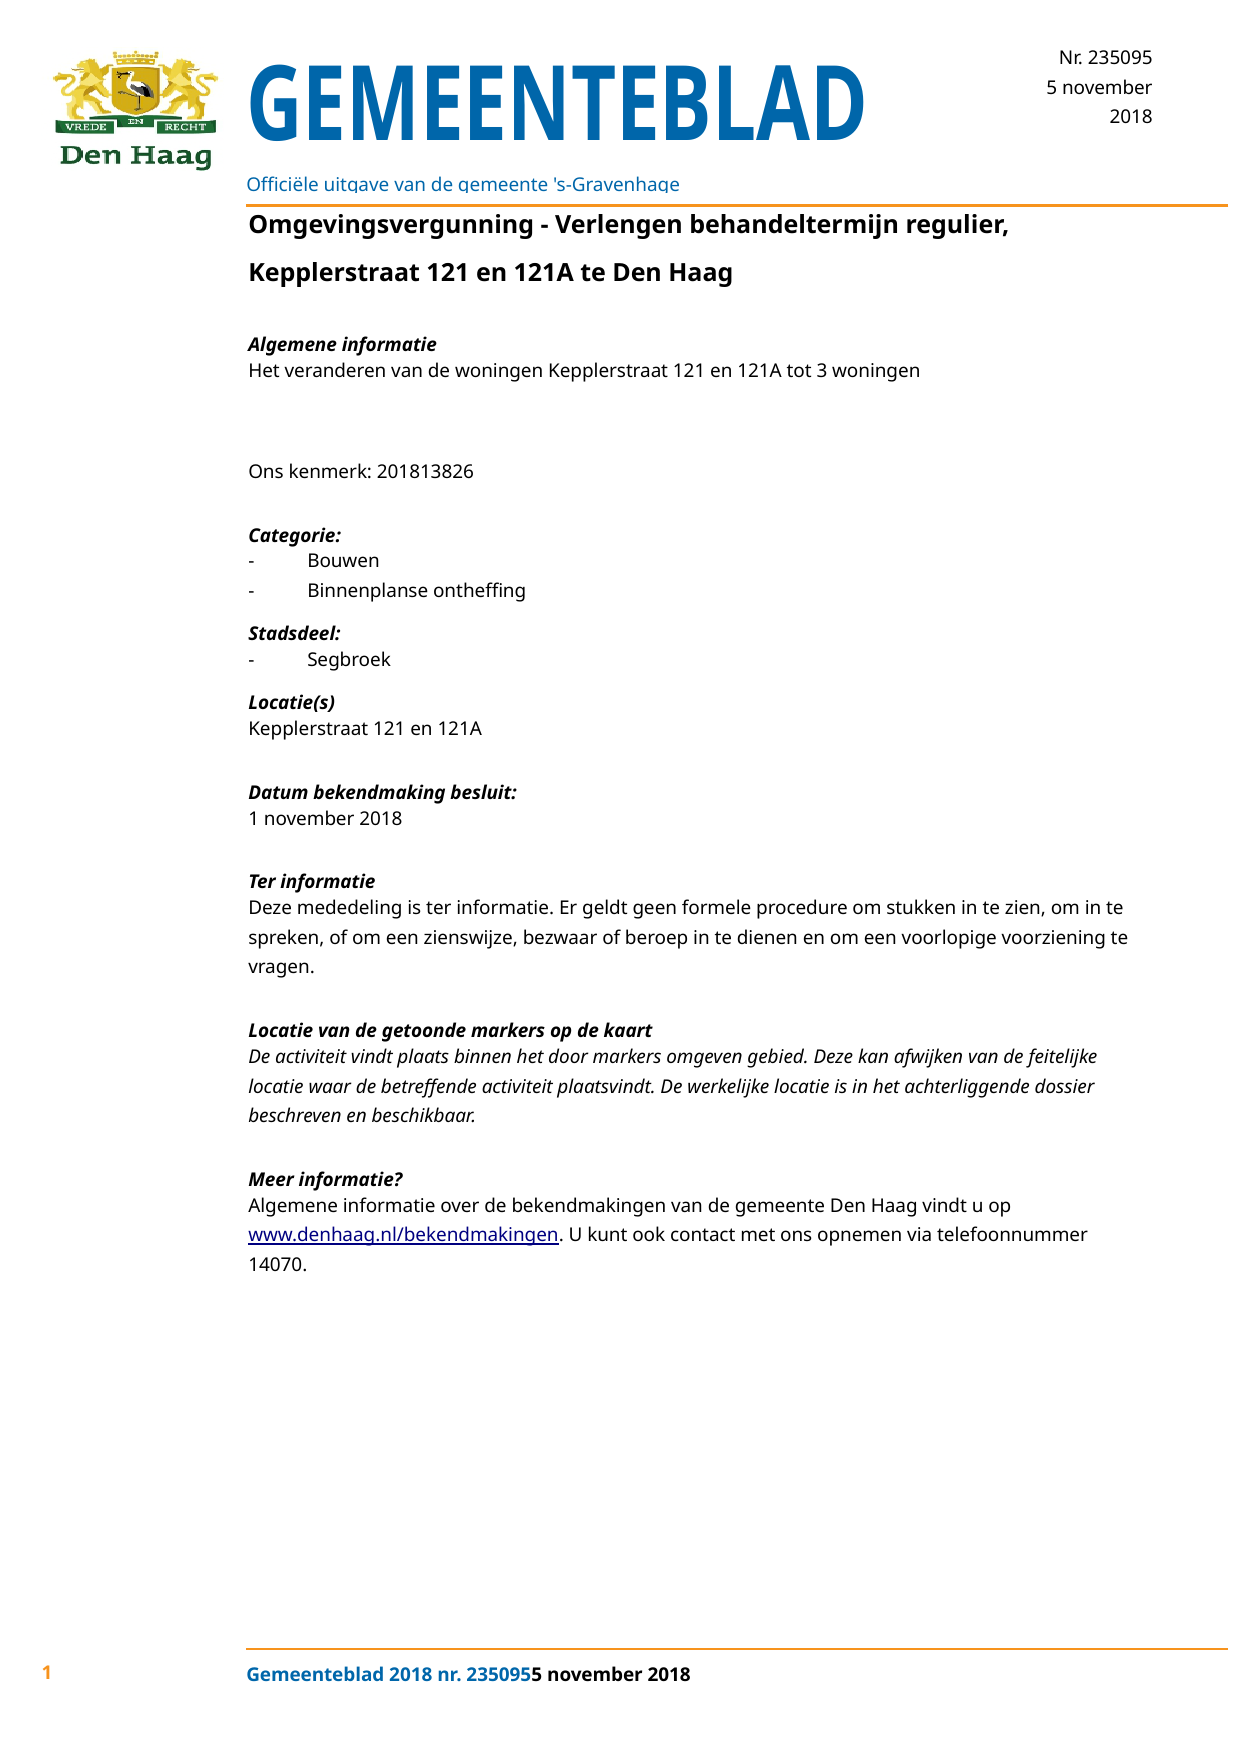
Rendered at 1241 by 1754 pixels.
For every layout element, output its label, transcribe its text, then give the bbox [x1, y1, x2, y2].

text Ons kenmerk: 201813826 [248, 458, 1152, 484]
text Stadsdeel: [248, 620, 1152, 646]
list Segbroek [248, 646, 1152, 672]
text Algemene informatie [248, 331, 1152, 357]
text Locatie van de getoonde markers op de kaart [248, 1017, 1152, 1043]
text Categorie: [248, 522, 1152, 548]
text Locatie(s) [248, 689, 1152, 715]
text Het veranderen van de woningen Kepplerstraat 121 en 121A tot 3 woningen [248, 357, 1152, 383]
text Kepplerstraat 121 en 121A [248, 715, 1152, 741]
picture [41, 47, 231, 172]
list Bouwen [248, 548, 1152, 573]
text Deze mededeling is ter informatie. Er geldt geen formele procedure om stukken in te zien, om in te spreken, of om een zienswijze, bezwaar of beroep in te dienen en om een voorlopige voorziening te vragen. [248, 894, 1152, 979]
text De activiteit vindt plaats binnen het door markers omgeven gebied. Deze kan afwijken van de feitelijke locatie waar de betreffende activiteit plaatsvindt. De werkelijke locatie is in het achterliggende dossier beschreven en beschikbaar. [248, 1043, 1152, 1128]
text Omgevingsvergunning - Verlengen behandeltermijn regulier, Kepplerstraat 121 en 121A te Den Haag [248, 207, 1152, 288]
list Binnenplanse ontheffing [248, 577, 1152, 603]
text Datum bekendmaking besluit: [248, 779, 1152, 805]
text 1 november 2018 [248, 805, 1152, 830]
text Algemene informatie over de bekendmakingen van de gemeente Den Haag vindt u op www.denhaag.nl/bekendmakingen. U kunt ook contact met ons opnemen via telefoonnummer 14070. [248, 1192, 1152, 1277]
text Ter informatie [248, 869, 1152, 894]
text Meer informatie? [248, 1166, 1152, 1192]
